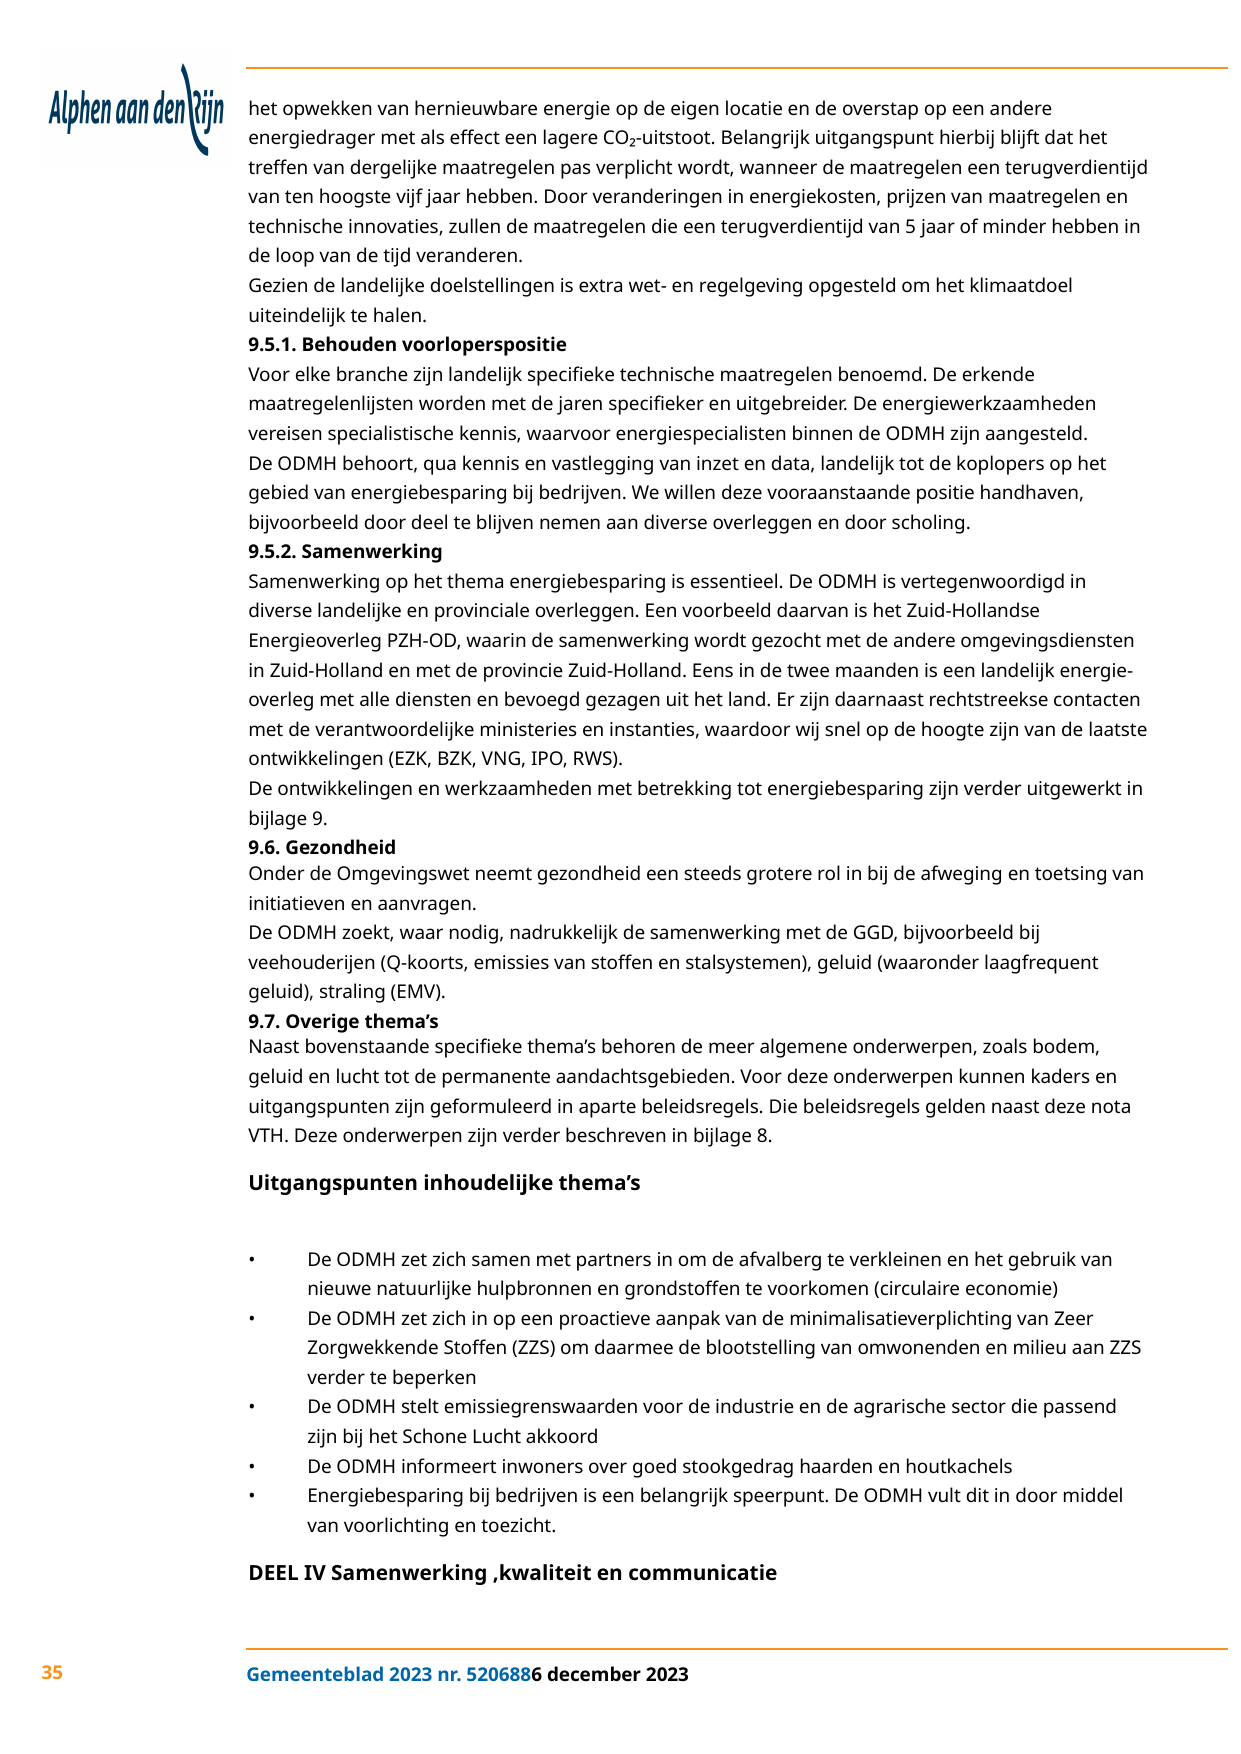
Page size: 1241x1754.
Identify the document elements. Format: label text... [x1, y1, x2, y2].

text Uitgangspunten inhoudelijke thema’s [248, 1168, 1152, 1197]
text De ODMH behoort, qua kennis en vastlegging van inzet en data, landelijk tot de koplopers op het gebied van energiebesparing bij bedrijven. We willen deze vooraanstaande positie handhaven, bijvoorbeeld door deel te blijven nemen aan diverse overleggen en door scholing. [248, 450, 1152, 535]
text 9.7. Overige thema’s [248, 1008, 1152, 1034]
list De ODMH informeert inwoners over goed stookgedrag haarden en houtkachels [248, 1453, 1152, 1479]
text De ODMH zoekt, waar nodig, nadrukkelijk de samenwerking met de GGD, bijvoorbeeld bij veehouderijen (Q-koorts, emissies van stoffen en stalsystemen), geluid (waaronder laagfrequent geluid), straling (EMV). [248, 919, 1152, 1004]
text Gezien de landelijke doelstellingen is extra wet- en regelgeving opgesteld om het klimaatdoel uiteindelijk te halen. [248, 272, 1152, 328]
text Onder de Omgevingswet neemt gezondheid een steeds grotere rol in bij de afweging en toetsing van initiatieven en aanvragen. [248, 860, 1152, 915]
text 9.5.2. Samenwerking [248, 538, 1152, 564]
text Naast bovenstaande specifieke thema’s behoren de meer algemene onderwerpen, zoals bodem, geluid en lucht tot de permanente aandachtsgebieden. Voor deze onderwerpen kunnen kaders en uitgangspunten zijn geformuleerd in aparte beleidsregels. Die beleidsregels gelden naast deze nota VTH. Deze onderwerpen zijn verder beschreven in bijlage 8. [248, 1034, 1152, 1148]
text DEEL IV Samenwerking ,kwaliteit en communicatie [248, 1558, 1152, 1586]
list De ODMH zet zich in op een proactieve aanpak van de minimalisatieverplichting van Zeer Zorgwekkende Stoffen (ZZS) om daarmee de blootstelling van omwonenden en milieu aan ZZS verder te beperken [248, 1305, 1152, 1390]
text 9.6. Gezondheid [248, 834, 1152, 860]
picture [41, 47, 231, 172]
list Energiebesparing bij bedrijven is een belangrijk speerpunt. De ODMH vult dit in door middel van voorlichting en toezicht. [248, 1482, 1152, 1538]
text 9.5.1. Behouden voorloperspositie [248, 331, 1152, 357]
list De ODMH stelt emissiegrenswaarden voor de industrie en de agrarische sector die passend zijn bij het Schone Lucht akkoord [248, 1394, 1152, 1449]
list De ODMH zet zich samen met partners in om de afvalberg te verkleinen en het gebruik van nieuwe natuurlijke hulpbronnen en grondstoffen te voorkomen (circulaire economie) [248, 1246, 1152, 1301]
text De ontwikkelingen en werkzaamheden met betrekking tot energiebesparing zijn verder uitgewerkt in bijlage 9. [248, 775, 1152, 831]
text het opwekken van hernieuwbare energie op de eigen locatie en de overstap op een andere energiedrager met als effect een lagere CO₂-uitstoot. Belangrijk uitgangspunt hierbij blijft dat het treffen van dergelijke maatregelen pas verplicht wordt, wanneer de maatregelen een terugverdientijd van ten hoogste vijf jaar hebben. Door veranderingen in energiekosten, prijzen van maatregelen en technische innovaties, zullen de maatregelen die een terugverdientijd van 5 jaar of minder hebben in de loop van de tijd veranderen. [248, 95, 1152, 268]
text Samenwerking op het thema energiebesparing is essentieel. De ODMH is vertegenwoordigd in diverse landelijke en provinciale overleggen. Een voorbeeld daarvan is het Zuid-Hollandse Energieoverleg PZH-OD, waarin de samenwerking wordt gezocht met de andere omgevingsdiensten in Zuid-Holland en met de provincie Zuid-Holland. Eens in de twee maanden is een landelijk energie-overleg met alle diensten en bevoegd gezagen uit het land. Er zijn daarnaast rechtstreekse contacten met de verantwoordelijke ministeries en instanties, waardoor wij snel op de hoogte zijn van de laatste ontwikkelingen (EZK, BZK, VNG, IPO, RWS). [248, 568, 1152, 771]
text Voor elke branche zijn landelijk specifieke technische maatregelen benoemd. De erkende maatregelenlijsten worden met de jaren specifieker en uitgebreider. De energiewerkzaamheden vereisen specialistische kennis, waarvoor energiespecialisten binnen de ODMH zijn aangesteld. [248, 361, 1152, 446]
